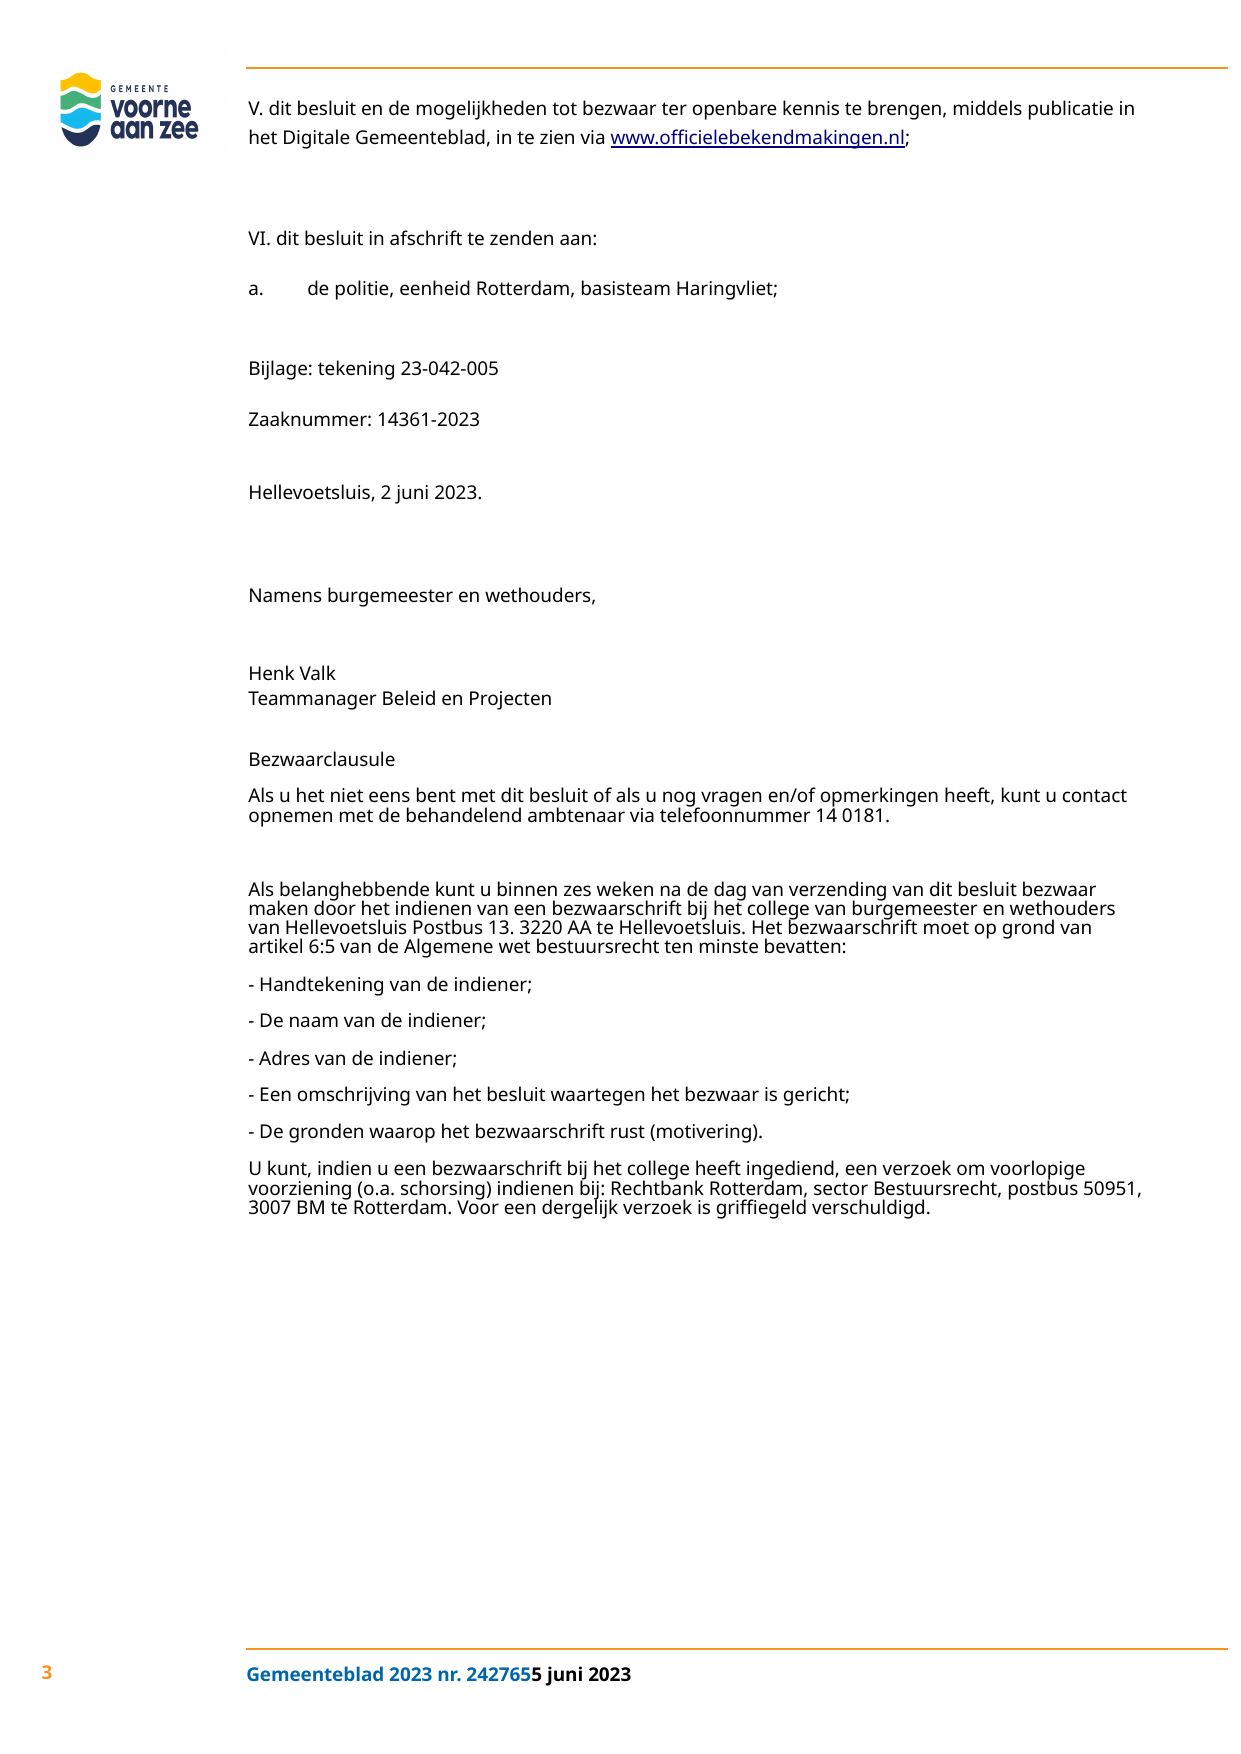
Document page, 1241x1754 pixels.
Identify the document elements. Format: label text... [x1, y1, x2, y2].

text VI. dit besluit in afschrift te zenden aan: [248, 225, 1152, 251]
text - Een omschrijving van het besluit waartegen het bezwaar is gericht; [248, 1086, 1152, 1106]
list de politie, eenheid Rotterdam, basisteam Haringvliet; [248, 276, 1152, 301]
text - Adres van de indiener; [248, 1049, 1152, 1069]
text U kunt, indien u een bezwaarschrift bij het college heeft ingediend, een verzoek om voorlopige voorziening (o.a. schorsing) indienen bij: Rechtbank Rotterdam, sector Bestuursrecht, postbus 50951, 3007 BM te Rotterdam. Voor een dergelijk verzoek is griffiegeld verschuldigd. [248, 1160, 1152, 1218]
text Teammanager Beleid en Projecten [248, 685, 1152, 711]
text Bezwaarclausule [248, 751, 1152, 770]
text - De naam van de indiener; [248, 1012, 1152, 1032]
text Hellevoetsluis, 2 juni 2023. [248, 479, 1152, 505]
text - De gronden waarop het bezwaarschrift rust (motivering). [248, 1123, 1152, 1143]
picture [41, 47, 231, 172]
text Als u het niet eens bent met dit besluit of als u nog vragen en/of opmerkingen heeft, kunt u contact opnemen met de behandelend ambtenaar via telefoonnummer 14 0181. [248, 787, 1152, 826]
text - Handtekening van de indiener; [248, 976, 1152, 995]
text V. dit besluit en de mogelijkheden tot bezwaar ter openbare kennis te brengen, middels publicatie in het Digitale Gemeenteblad, in te zien via www.officielebekendmakingen.nl; [248, 95, 1152, 150]
text Henk Valk [248, 660, 1152, 685]
text Als belanghebbende kunt u binnen zes weken na de dag van verzending van dit besluit bezwaar maken door het indienen van een bezwaarschrift bij het college van burgemeester en wethouders van Hellevoetsluis Postbus 13. 3220 AA te Hellevoetsluis. Het bezwaarschrift moet op grond van artikel 6:5 van de Algemene wet bestuursrecht ten minste bevatten: [248, 881, 1152, 958]
text Zaaknummer: 14361-2023 [248, 406, 1152, 432]
text Namens burgemeester en wethouders, [248, 582, 1152, 608]
text Bijlage: tekening 23-042-005 [248, 356, 1152, 381]
